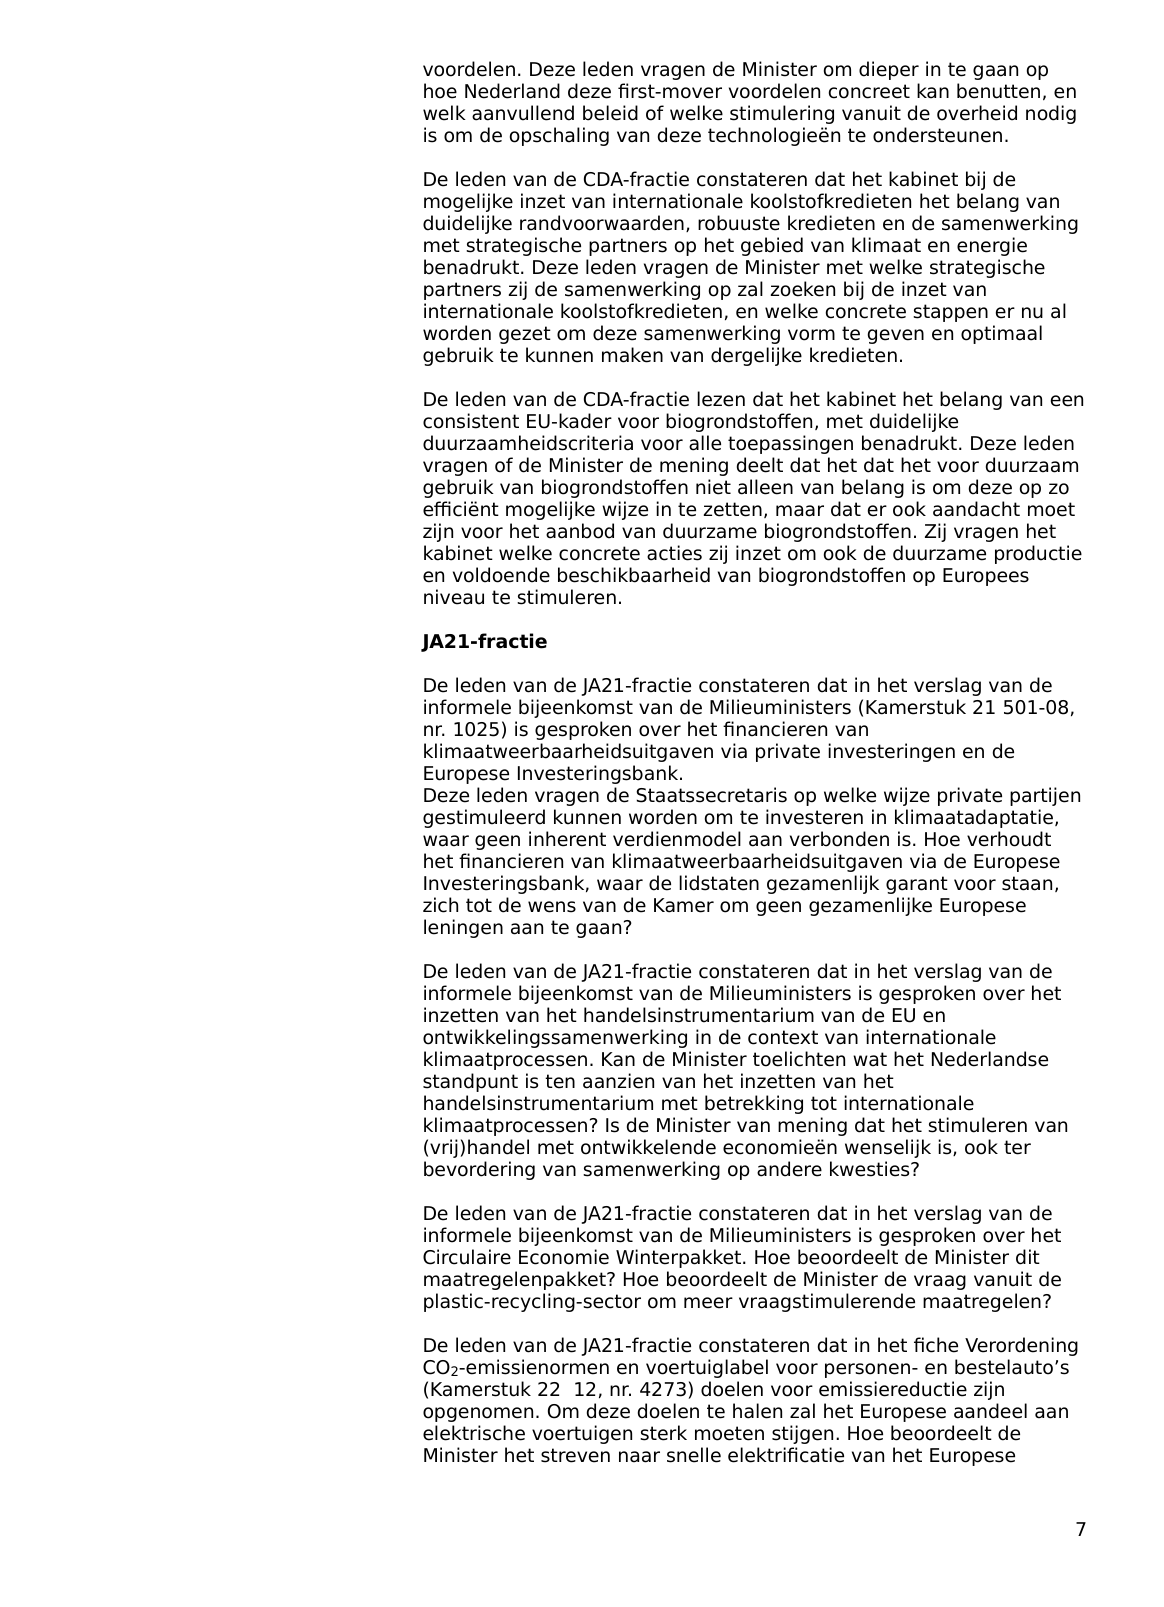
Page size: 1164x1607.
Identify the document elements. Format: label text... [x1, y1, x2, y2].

text voordelen. Deze leden vragen de Minister om dieper in te gaan op hoe Nederland deze first-mover voordelen concreet kan benutten, en welk aanvullend beleid of welke stimulering vanuit de overheid nodig is om de opschaling van deze technologieën te ondersteunen. [422, 59, 1087, 147]
text Deze leden vragen de Staatssecretaris op welke wijze private partijen gestimuleerd kunnen worden om te investeren in klimaatadaptatie, waar geen inherent verdienmodel aan verbonden is. Hoe verhoudt het financieren van klimaatweerbaarheidsuitgaven via de Europese Investeringsbank, waar de lidstaten gezamenlijk garant voor staan, zich tot de wens van de Kamer om geen gezamenlijke Europese leningen aan te gaan? [422, 785, 1087, 939]
text De leden van de JA21-fractie constateren dat in het verslag van de informele bijeenkomst van de Milieuministers is gesproken over het inzetten van het handelsinstrumentarium van de EU en ontwikkelingssamenwerking in de context van internationale klimaatprocessen. Kan de Minister toelichten wat het Nederlandse standpunt is ten aanzien van het inzetten van het handelsinstrumentarium met betrekking tot internationale klimaatprocessen? Is de Minister van mening dat het stimuleren van (vrij)handel met ontwikkelende economieën wenselijk is, ook ter bevordering van samenwerking op andere kwesties? [422, 961, 1087, 1181]
text De leden van de JA21-fractie constateren dat in het fiche Verordening CO2-emissienormen en voertuiglabel voor personen- en bestelauto’s (Kamerstuk 22 12, nr. 4273) doelen voor emissiereductie zijn opgenomen. Om deze doelen te halen zal het Europese aandeel aan elektrische voertuigen sterk moeten stijgen. Hoe beoordeelt de Minister het streven naar snelle elektrificatie van het Europese [422, 1335, 1087, 1467]
text De leden van de CDA-fractie constateren dat het kabinet bij de mogelijke inzet van internationale koolstofkredieten het belang van duidelijke randvoorwaarden, robuuste kredieten en de samenwerking met strategische partners op het gebied van klimaat en energie benadrukt. Deze leden vragen de Minister met welke strategische partners zij de samenwerking op zal zoeken bij de inzet van internationale koolstofkredieten, en welke concrete stappen er nu al worden gezet om deze samenwerking vorm te geven en optimaal gebruik te kunnen maken van dergelijke kredieten. [422, 169, 1087, 367]
text De leden van de JA21-fractie constateren dat in het verslag van de informele bijeenkomst van de Milieuministers is gesproken over het Circulaire Economie Winterpakket. Hoe beoordeelt de Minister dit maatregelenpakket? Hoe beoordeelt de Minister de vraag vanuit de plastic-recycling-sector om meer vraagstimulerende maatregelen? [422, 1203, 1087, 1313]
text De leden van de JA21-fractie constateren dat in het verslag van de informele bijeenkomst van de Milieuministers (Kamerstuk 21 501-08, nr. 1025) is gesproken over het financieren van klimaatweerbaarheidsuitgaven via private investeringen en de Europese Investeringsbank. [422, 675, 1087, 785]
subtitle JA21-fractie [422, 631, 1087, 653]
text De leden van de CDA-fractie lezen dat het kabinet het belang van een consistent EU-kader voor biogrondstoffen, met duidelijke duurzaamheidscriteria voor alle toepassingen benadrukt. Deze leden vragen of de Minister de mening deelt dat het dat het voor duurzaam gebruik van biogrondstoffen niet alleen van belang is om deze op zo efficiënt mogelijke wijze in te zetten, maar dat er ook aandacht moet zijn voor het aanbod van duurzame biogrondstoffen. Zij vragen het kabinet welke concrete acties zij inzet om ook de duurzame productie en voldoende beschikbaarheid van biogrondstoffen op Europees niveau te stimuleren. [422, 389, 1087, 609]
